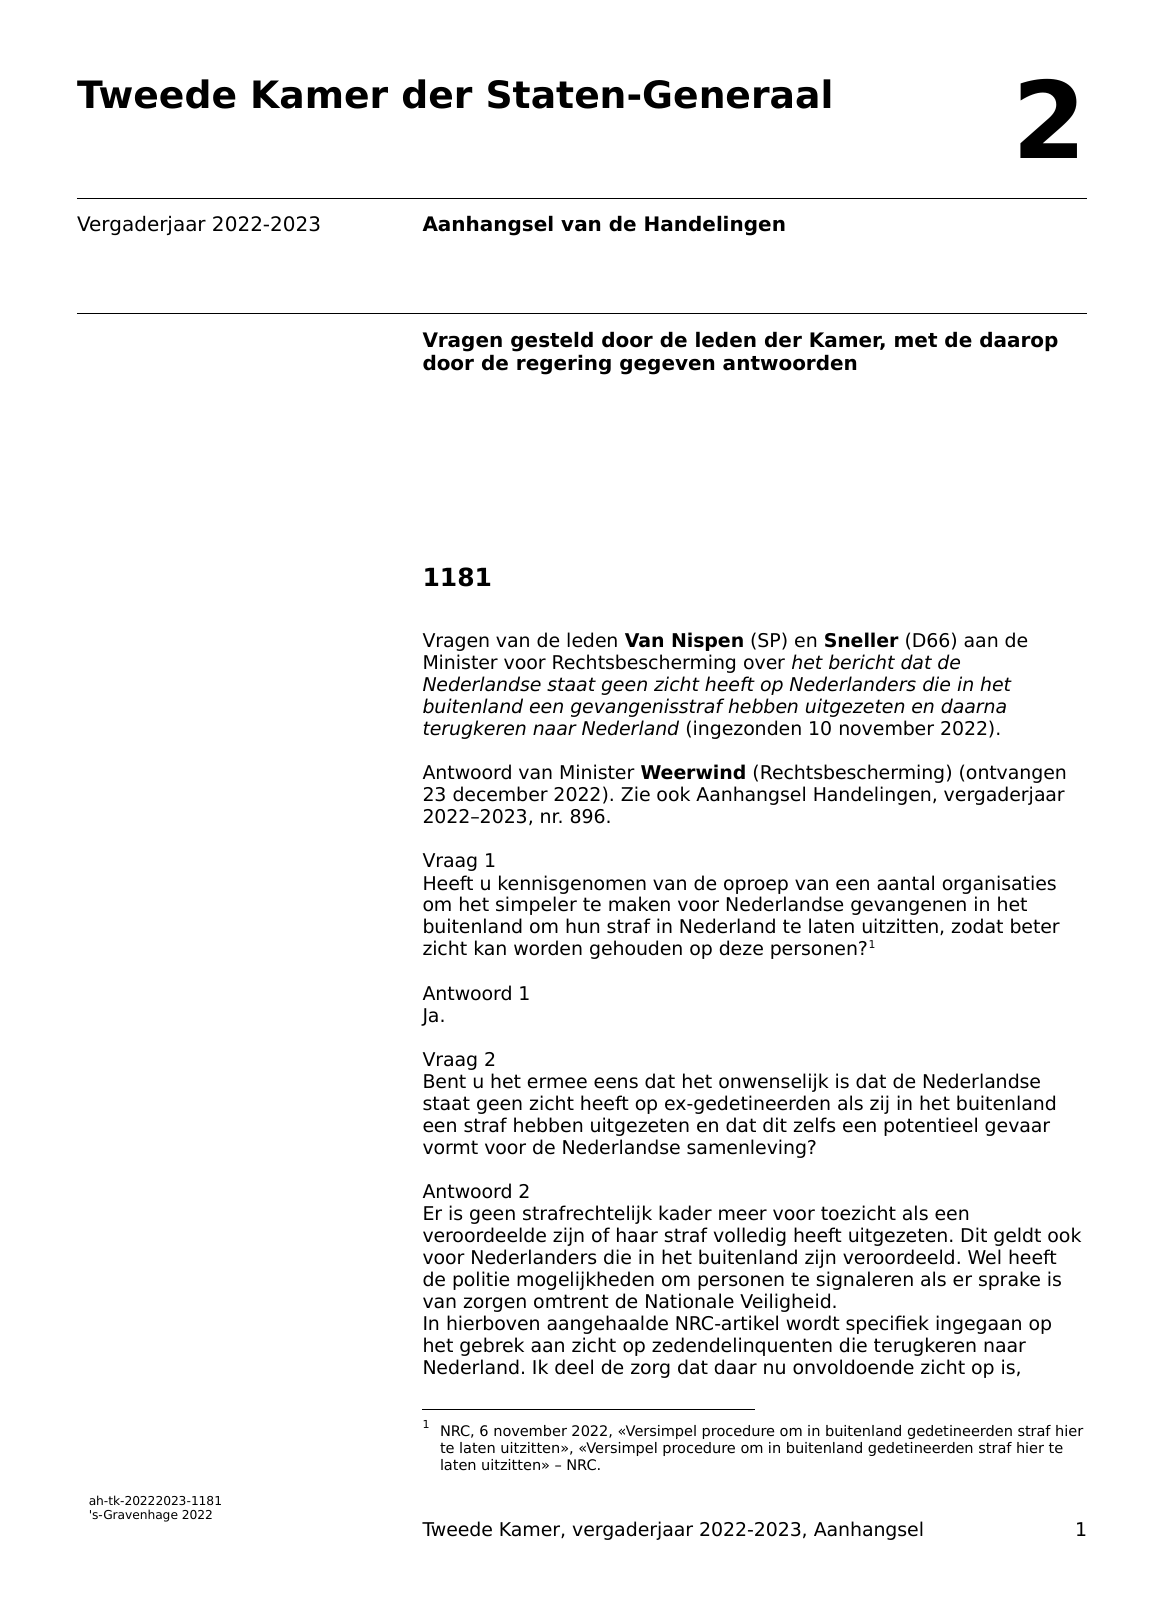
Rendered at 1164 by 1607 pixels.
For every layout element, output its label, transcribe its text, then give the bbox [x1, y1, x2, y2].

text Vraag 2 [422, 1049, 1087, 1071]
text Vraag 1 [422, 850, 1087, 872]
text Antwoord van Minister Weerwind (Rechtsbescherming) (ontvangen 23 december 2022). Zie ook Aanhangsel Handelingen, vergaderjaar 2022–2023, nr. 896. [422, 762, 1087, 828]
text Vragen van de leden Van Nispen (SP) en Sneller (D66) aan de Minister voor Rechtsbescherming over het bericht dat de Nederlandse staat geen zicht heeft op Nederlanders die in het buitenland een gevangenisstraf hebben uitgezeten en daarna terugkeren naar Nederland (ingezonden 10 november 2022). [422, 630, 1087, 740]
text Antwoord 2 [422, 1181, 1087, 1203]
text Er is geen strafrechtelijk kader meer voor toezicht als een veroordeelde zijn of haar straf volledig heeft uitgezeten. Dit geldt ook voor Nederlanders die in het buitenland zijn veroordeeld. Wel heeft de politie mogelijkheden om personen te signaleren als er sprake is van zorgen omtrent de Nationale Veiligheid. [422, 1203, 1087, 1313]
text 1181 [422, 563, 1087, 592]
text NRC, 6 november 2022, «Versimpel procedure om in buitenland gedetineerden straf hier te laten uitzitten», «Versimpel procedure om in buitenland gedetineerden straf hier te laten uitzitten» – NRC. [422, 1418, 1087, 1474]
text ah-tk-20222023-1181 [88, 1494, 323, 1508]
table_cell Vragen gesteld door de leden der Kamer, met de daarop door de regering gegeven antwoorden [422, 314, 1087, 375]
text Ja. [422, 1004, 1087, 1026]
table_cell [77, 314, 422, 375]
text In hierboven aangehaalde NRC-artikel wordt specifiek ingegaan op het gebrek aan zicht op zedendelinquenten die terugkeren naar Nederland. Ik deel de zorg dat daar nu onvoldoende zicht op is, [422, 1313, 1087, 1378]
text Antwoord 1 [422, 982, 1087, 1004]
table_header 2 [886, 59, 1087, 198]
text Bent u het ermee eens dat het onwenselijk is dat de Nederlandse staat geen zicht heeft op ex-gedetineerden als zij in het buitenland een straf hebben uitgezeten en dat dit zelfs een potentieel gevaar vormt voor de Nederlandse samenleving? [422, 1071, 1087, 1158]
text 's-Gravenhage 2022 [88, 1508, 323, 1522]
table_header Tweede Kamer der Staten-Generaal [77, 59, 886, 198]
table_cell Vergaderjaar 2022-2023 [77, 199, 422, 313]
table_cell Aanhangsel van de Handelingen [422, 199, 1087, 313]
text Heeft u kennisgenomen van de oproep van een aantal organisaties om het simpeler te maken voor Nederlandse gevangenen in het buitenland om hun straf in Nederland te laten uitzitten, zodat beter zicht kan worden gehouden op deze personen? [422, 872, 1087, 960]
